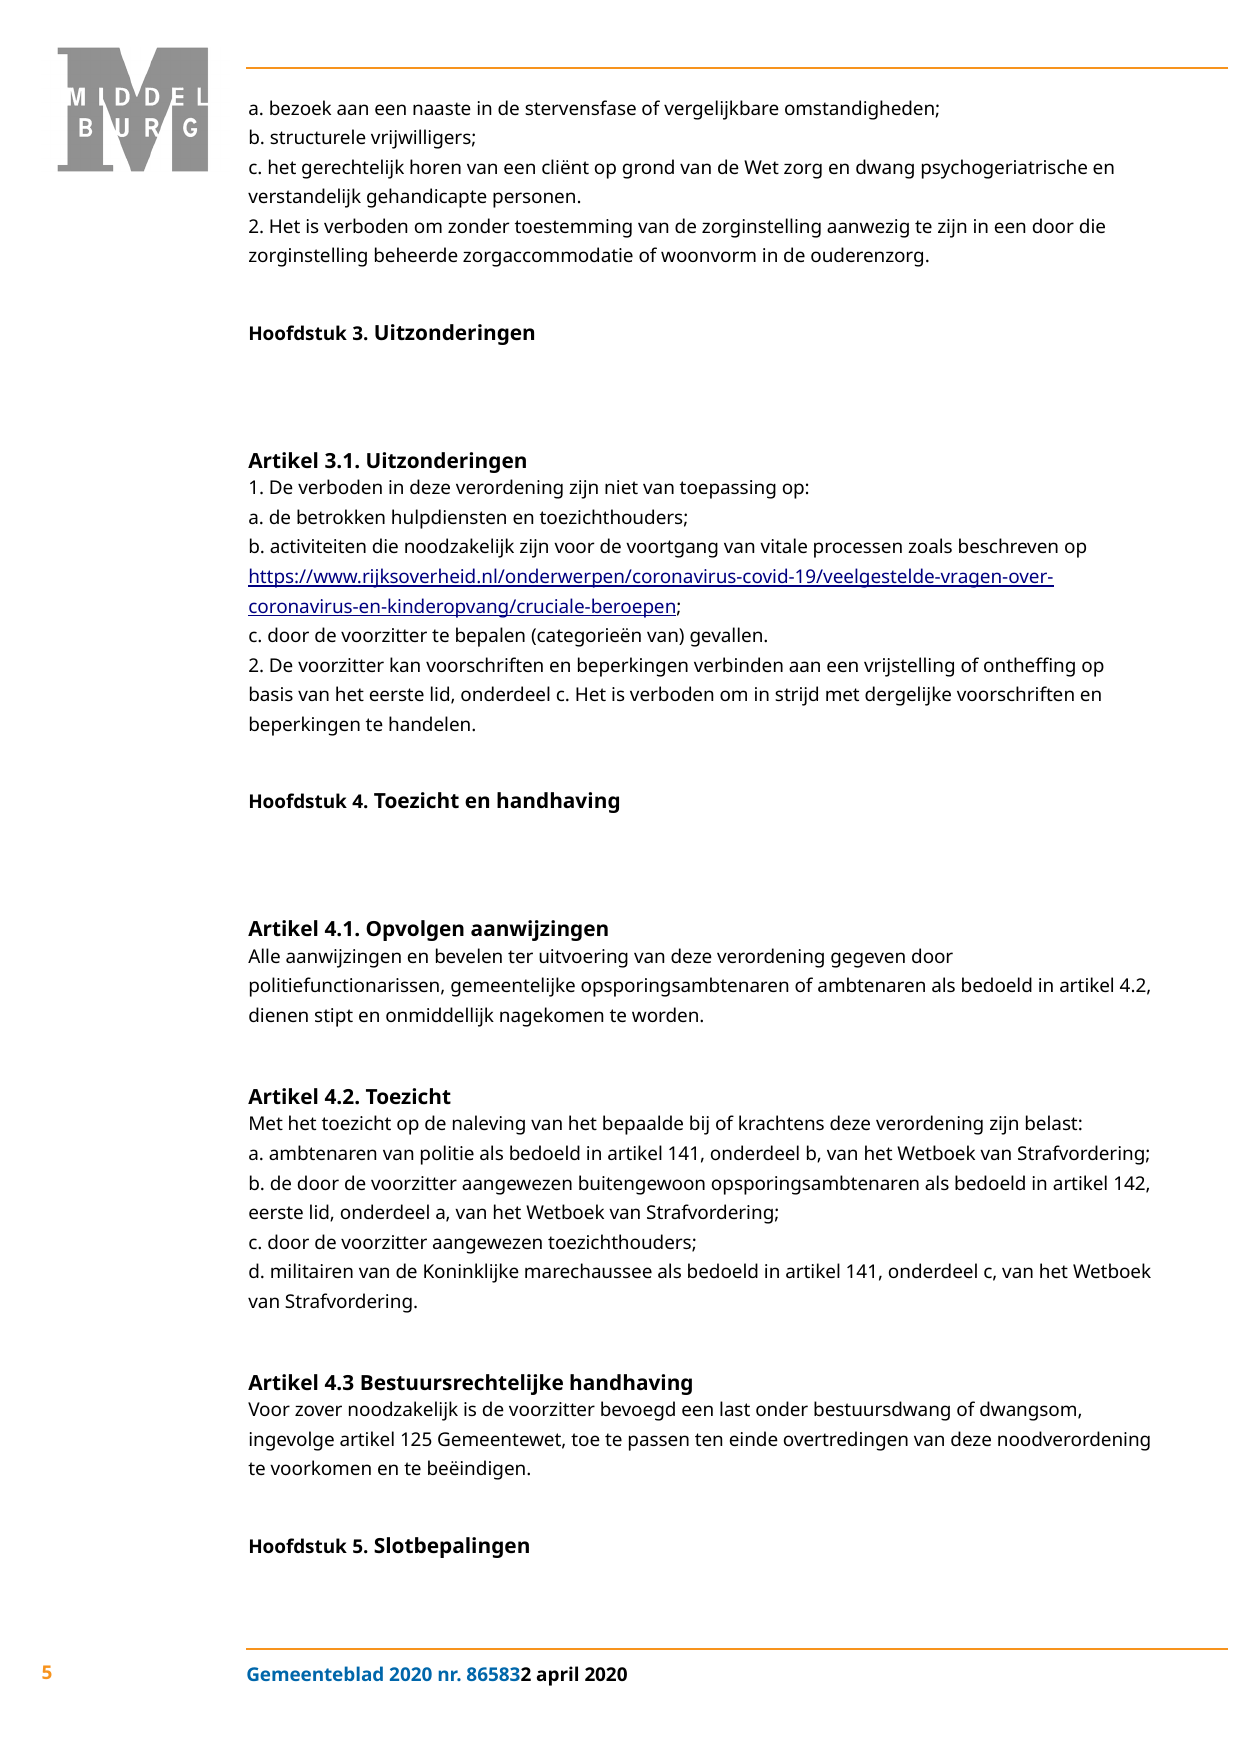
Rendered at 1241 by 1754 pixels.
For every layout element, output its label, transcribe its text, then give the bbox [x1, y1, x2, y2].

text Hoofdstuk 5. Slotbepalingen [248, 1531, 1152, 1559]
text b. activiteiten die noodzakelijk zijn voor de voortgang van vitale processen zoals beschreven op https://www.rijksoverheid.nl/onderwerpen/coronavirus-covid-19/veelgestelde-vragen-over-coronavirus-en-kinderopvang/cruciale-beroepen; [248, 534, 1152, 618]
text Met het toezicht op de naleving van het bepaalde bij of krachtens deze verordening zijn belast: [248, 1111, 1152, 1136]
text b. de door de voorzitter aangewezen buitengewoon opsporingsambtenaren als bedoeld in artikel 142, eerste lid, onderdeel a, van het Wetboek van Strafvordering; [248, 1170, 1152, 1225]
text a. bezoek aan een naaste in de stervensfase of vergelijkbare omstandigheden; [248, 95, 1152, 121]
text 1. De verboden in deze verordening zijn niet van toepassing op: [248, 474, 1152, 500]
text Alle aanwijzingen en bevelen ter uitvoering van deze verordening gegeven door politiefunctionarissen, gemeentelijke opsporingsambtenaren of ambtenaren als bedoeld in artikel 4.2, dienen stipt en onmiddellijk nagekomen te worden. [248, 943, 1152, 1028]
text d. militairen van de Koninklijke marechaussee als bedoeld in artikel 141, onderdeel c, van het Wetboek van Strafvordering. [248, 1258, 1152, 1314]
text c. door de voorzitter te bepalen (categorieën van) gevallen. [248, 622, 1152, 648]
text c. door de voorzitter aangewezen toezichthouders; [248, 1229, 1152, 1254]
text Hoofdstuk 3. Uitzonderingen [248, 318, 1152, 346]
text Artikel 3.1. Uitzonderingen [248, 446, 1152, 474]
text 2. De voorzitter kan voorschriften en beperkingen verbinden aan een vrijstelling of ontheffing op basis van het eerste lid, onderdeel c. Het is verboden om in strijd met dergelijke voorschriften en beperkingen te handelen. [248, 652, 1152, 737]
text Hoofdstuk 4. Toezicht en handhaving [248, 786, 1152, 815]
text Artikel 4.2. Toezicht [248, 1082, 1152, 1111]
text Artikel 4.1. Opvolgen aanwijzingen [248, 914, 1152, 943]
text Voor zover noodzakelijk is de voorzitter bevoegd een last onder bestuursdwang of dwangsom, ingevolge artikel 125 Gemeentewet, toe te passen ten einde overtredingen van deze noodverordening te voorkomen en te beëindigen. [248, 1396, 1152, 1481]
text b. structurele vrijwilligers; [248, 124, 1152, 150]
text Artikel 4.3 Bestuursrechtelijke handhaving [248, 1368, 1152, 1396]
text a. de betrokken hulpdiensten en toezichthouders; [248, 504, 1152, 530]
text 2. Het is verboden om zonder toestemming van de zorginstelling aanwezig te zijn in een door die zorginstelling beheerde zorgaccommodatie of woonvorm in de ouderenzorg. [248, 213, 1152, 268]
picture [41, 47, 231, 172]
text c. het gerechtelijk horen van een cliënt op grond van de Wet zorg en dwang psychogeriatrische en verstandelijk gehandicapte personen. [248, 154, 1152, 209]
text a. ambtenaren van politie als bedoeld in artikel 141, onderdeel b, van het Wetboek van Strafvordering; [248, 1140, 1152, 1166]
